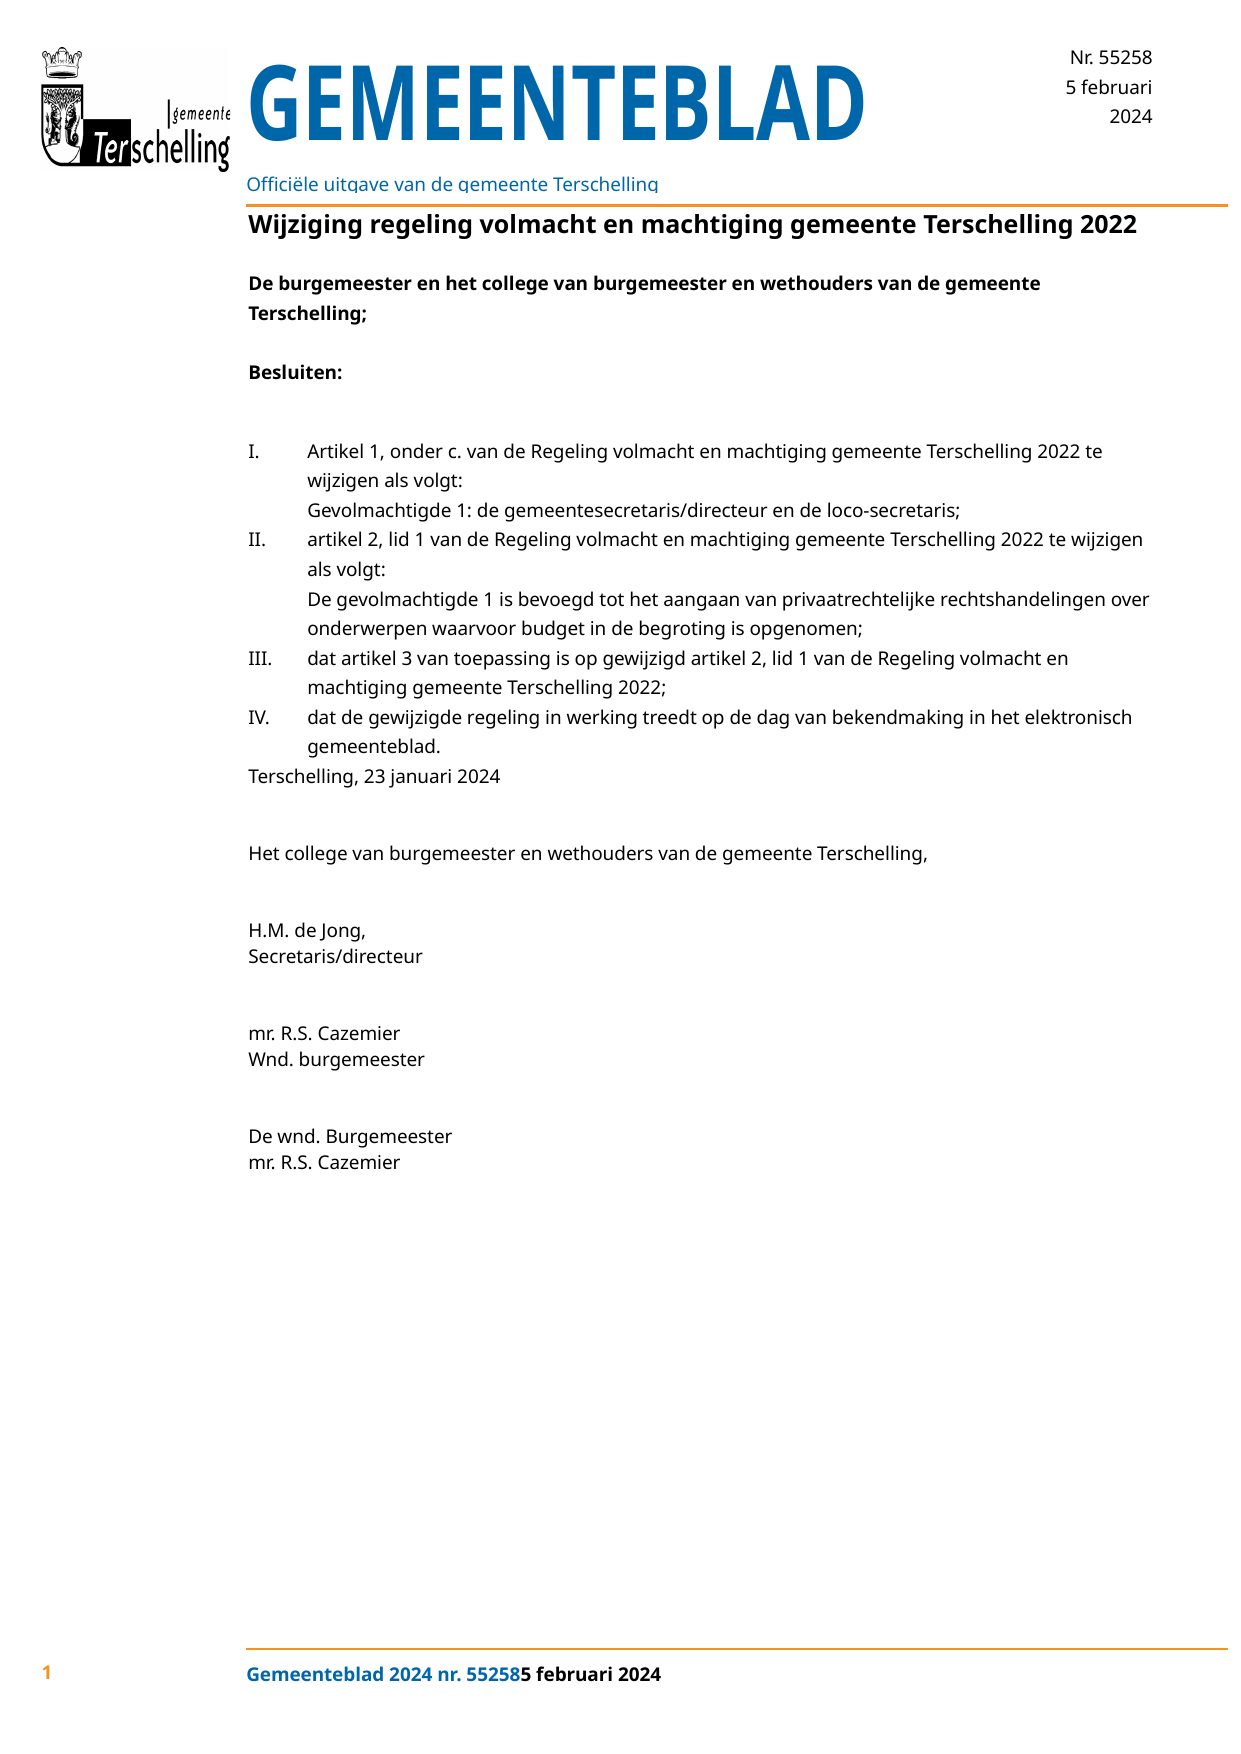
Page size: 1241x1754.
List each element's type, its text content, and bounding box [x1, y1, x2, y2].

text Wnd. burgemeester [248, 1046, 1152, 1072]
list dat artikel 3 van toepassing is op gewijzigd artikel 2, lid 1 van de Regeling volmacht en machtiging gemeente Terschelling 2022; [248, 645, 1152, 700]
list Artikel 1, onder c. van de Regeling volmacht en machtiging gemeente Terschelling 2022 te wijzigen als volgt: [248, 438, 1152, 493]
list Gevolmachtigde 1: de gemeentesecretaris/directeur en de loco-secretaris; [248, 497, 1152, 523]
text mr. R.S. Cazemier [248, 1149, 1152, 1175]
text Terschelling, 23 januari 2024 [248, 763, 1152, 789]
text De burgemeester en het college van burgemeester en wethouders van de gemeente Terschelling; [248, 270, 1152, 326]
text Wijziging regeling volmacht en machtiging gemeente Terschelling 2022 [248, 207, 1152, 241]
text H.M. de Jong, [248, 918, 1152, 943]
text De wnd. Burgemeester [248, 1123, 1152, 1149]
text Secretaris/directeur [248, 943, 1152, 969]
list artikel 2, lid 1 van de Regeling volmacht en machtiging gemeente Terschelling 2022 te wijzigen als volgt: [248, 527, 1152, 582]
text Het college van burgemeester en wethouders van de gemeente Terschelling, [248, 841, 1152, 866]
list De gevolmachtigde 1 is bevoegd tot het aangaan van privaatrechtelijke rechtshandelingen over onderwerpen waarvoor budget in de begroting is opgenomen; [248, 586, 1152, 641]
text Besluiten: [248, 359, 1152, 385]
text mr. R.S. Cazemier [248, 1021, 1152, 1046]
list dat de gewijzigde regeling in werking treedt op de dag van bekendmaking in het elektronisch gemeenteblad. [248, 704, 1152, 759]
picture [41, 47, 231, 172]
